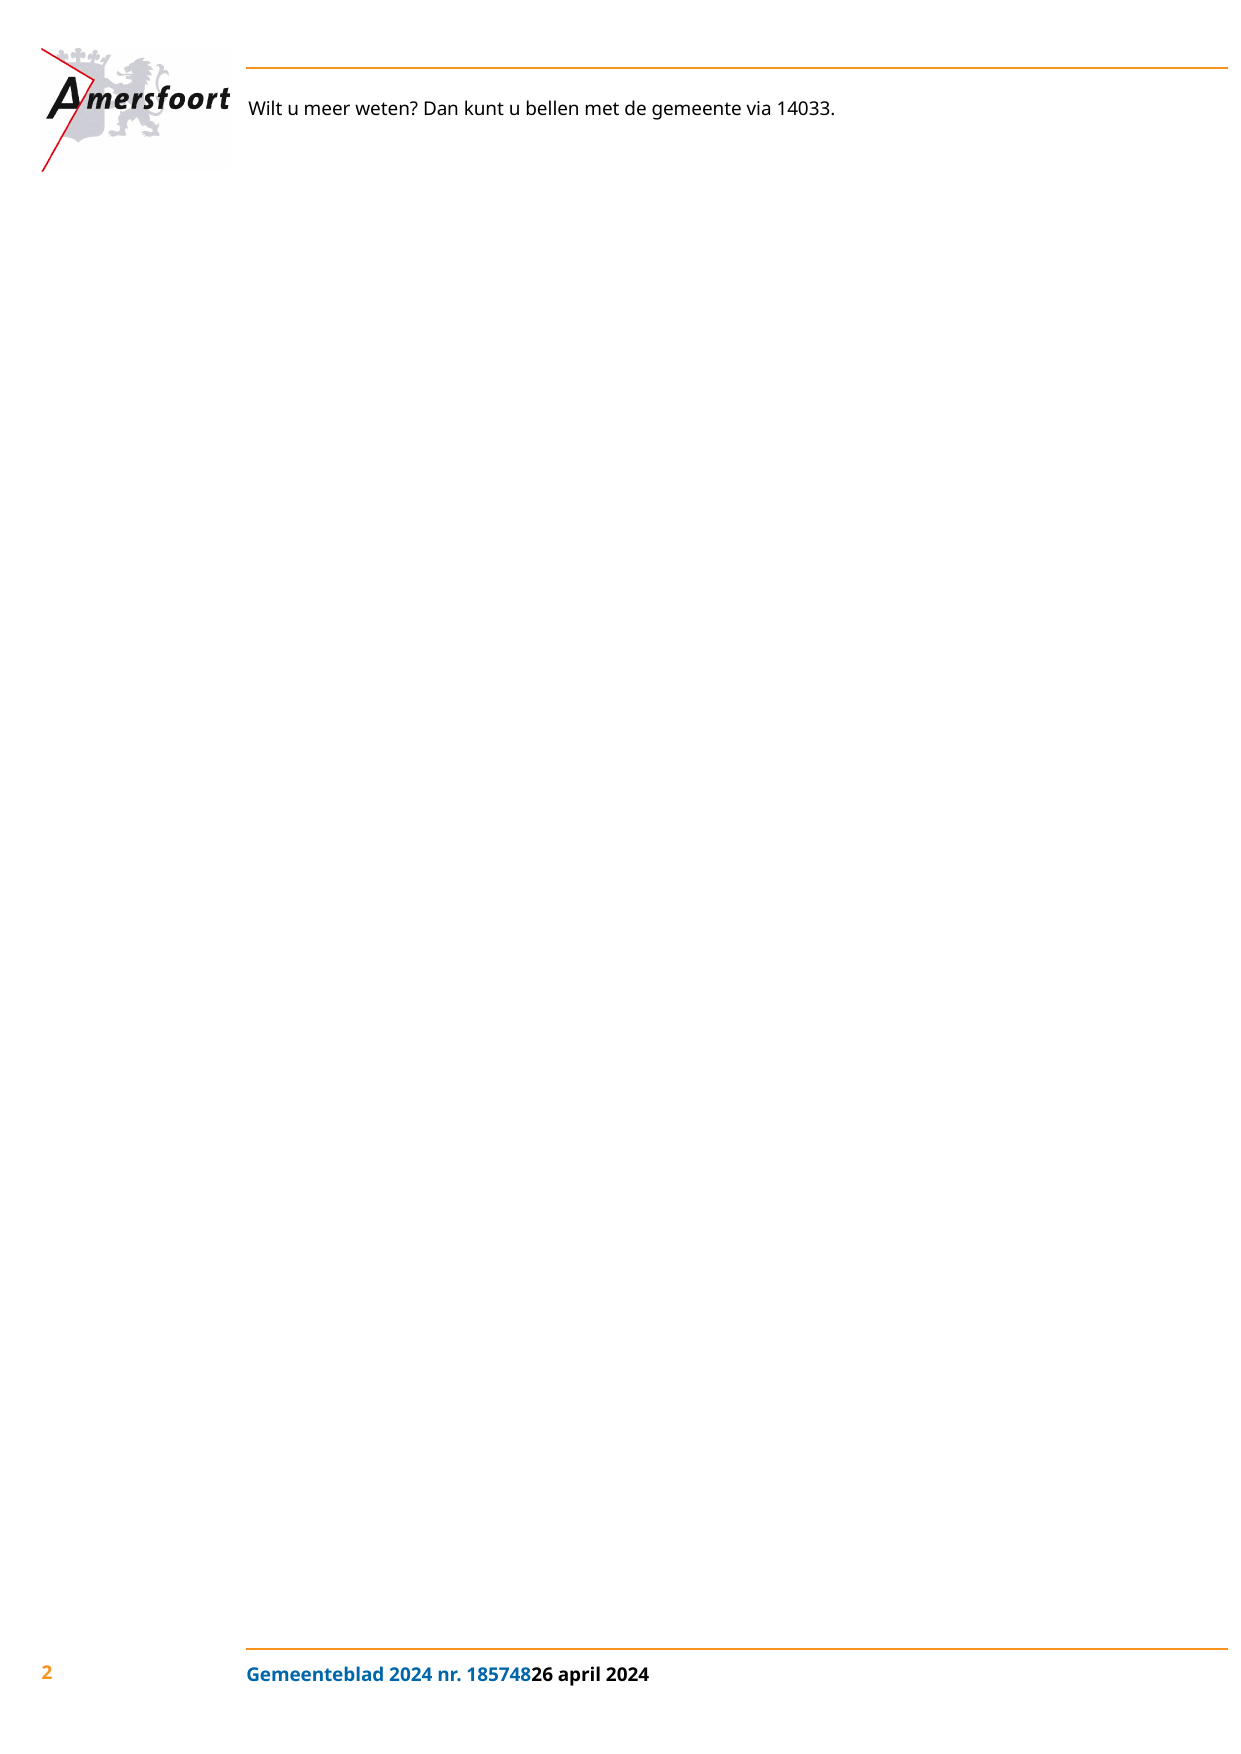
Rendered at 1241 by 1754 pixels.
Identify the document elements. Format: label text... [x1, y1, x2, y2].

text Wilt u meer weten? Dan kunt u bellen met de gemeente via 14033. [248, 95, 1152, 121]
picture [41, 47, 231, 172]
